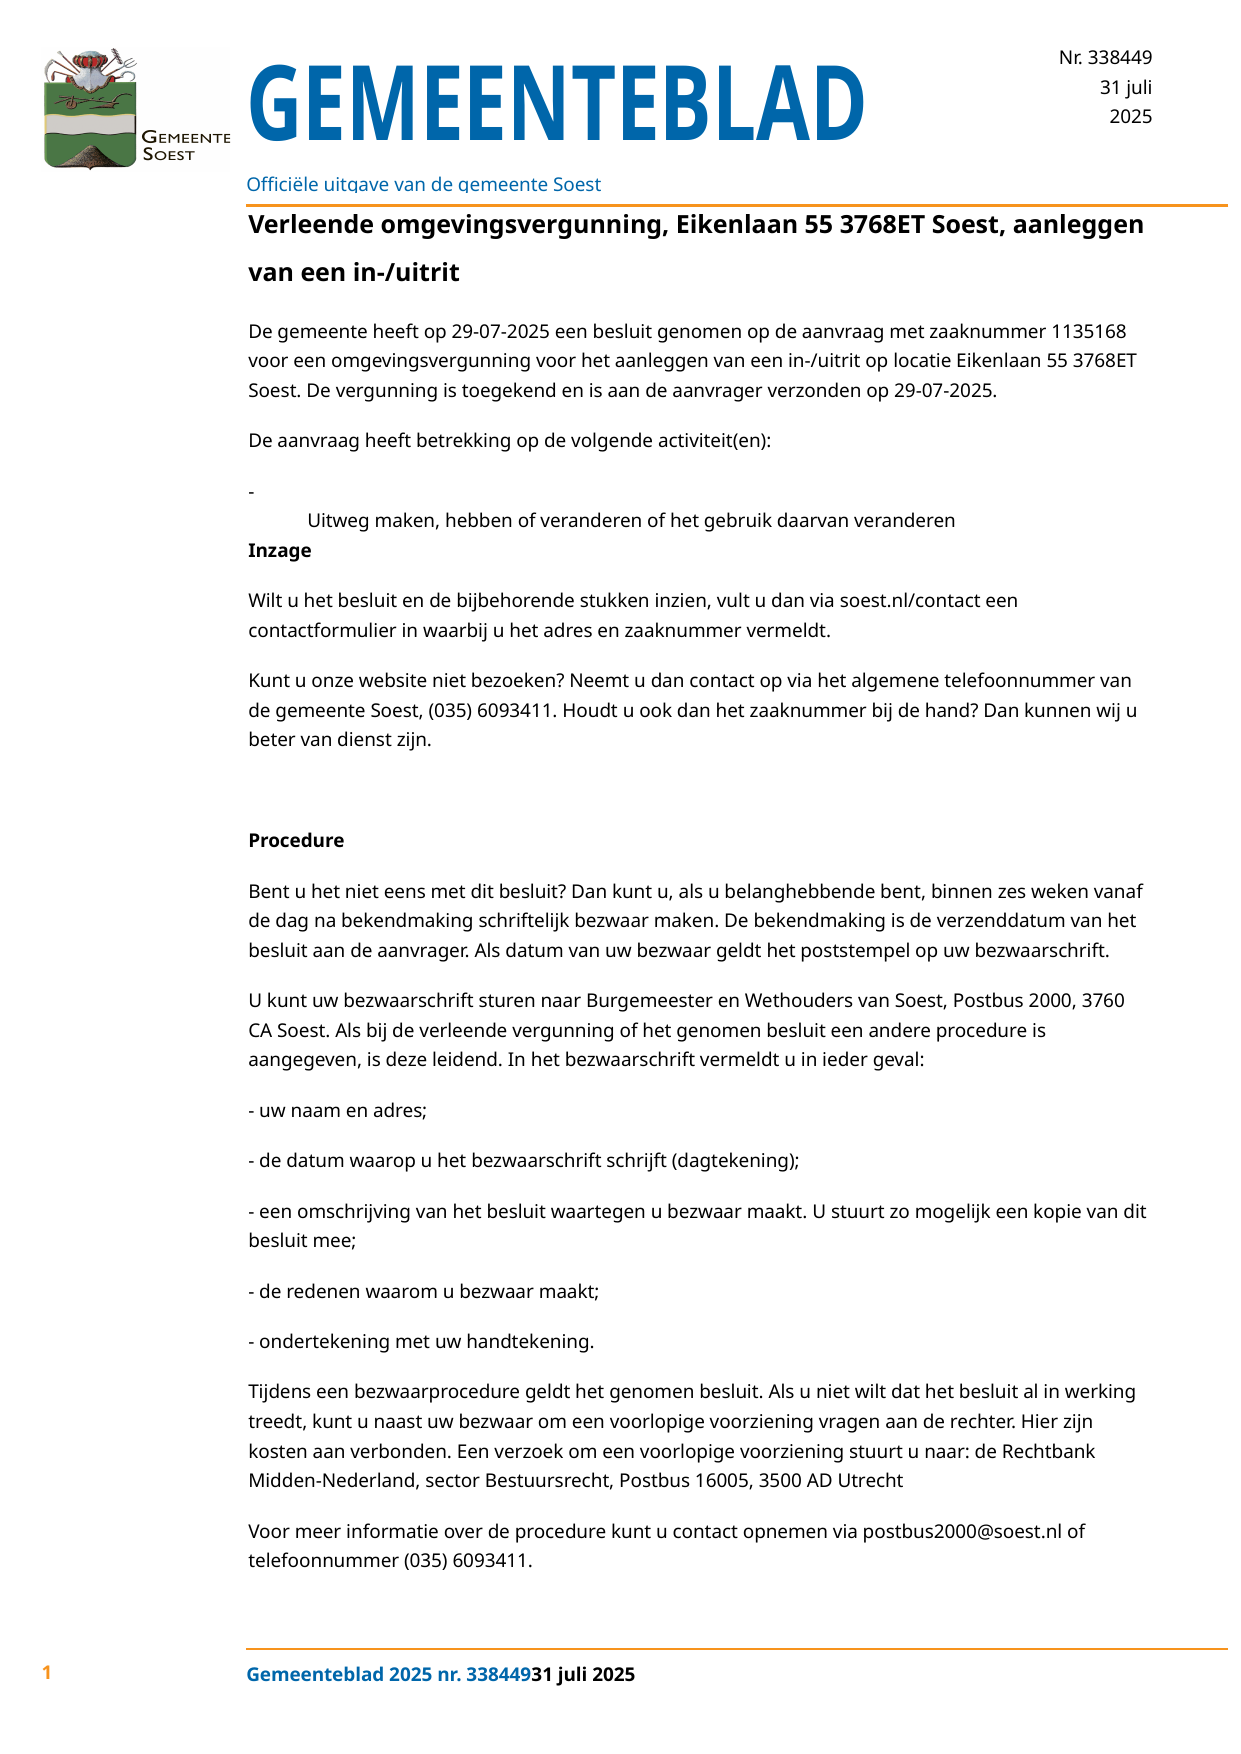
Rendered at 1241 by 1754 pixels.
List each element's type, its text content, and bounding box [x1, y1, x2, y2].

text De gemeente heeft op 29-07-2025 een besluit genomen op de aanvraag met zaaknummer 1135168 voor een omgevingsvergunning voor het aanleggen van een in-/uitrit op locatie Eikenlaan 55 3768ET Soest. De vergunning is toegekend en is aan de aanvrager verzonden op 29-07-2025. [248, 318, 1152, 403]
text Tijdens een bezwaarprocedure geldt het genomen besluit. Als u niet wilt dat het besluit al in werking treedt, kunt u naast uw bezwaar om een voorlopige voorziening vragen aan de rechter. Hier zijn kosten aan verbonden. Een verzoek om een voorlopige voorziening stuurt u naar: de Rechtbank Midden-Nederland, sector Bestuursrecht, Postbus 16005, 3500 AD Utrecht [248, 1379, 1152, 1493]
picture [41, 47, 231, 172]
text - de redenen waarom u bezwaar maakt; [248, 1278, 1152, 1304]
text Voor meer informatie over de procedure kunt u contact opnemen via postbus2000@soest.nl of telefoonnummer (035) 6093411. [248, 1518, 1152, 1573]
text - de datum waarop u het bezwaarschrift schrijft (dagtekening); [248, 1147, 1152, 1173]
text U kunt uw bezwaarschrift sturen naar Burgemeester en Wethouders van Soest, Postbus 2000, 3760 CA Soest. Als bij de verleende vergunning of het genomen besluit een andere procedure is aangegeven, is deze leidend. In het bezwaarschrift vermeldt u in ieder geval: [248, 987, 1152, 1072]
text - uw naam en adres; [248, 1097, 1152, 1123]
text Inzage [248, 537, 1152, 563]
text Verleende omgevingsvergunning, Eikenlaan 55 3768ET Soest, aanleggen van een in-/uitrit [248, 207, 1152, 288]
text - een omschrijving van het besluit waartegen u bezwaar maakt. U stuurt zo mogelijk een kopie van dit besluit mee; [248, 1198, 1152, 1253]
text Bent u het niet eens met dit besluit? Dan kunt u, als u belanghebbende bent, binnen zes weken vanaf de dag na bekendmaking schriftelijk bezwaar maken. De bekendmaking is de verzenddatum van het besluit aan de aanvrager. Als datum van uw bezwaar geldt het poststempel op uw bezwaarschrift. [248, 878, 1152, 963]
text Wilt u het besluit en de bijbehorende stukken inzien, vult u dan via soest.nl/contact een contactformulier in waarbij u het adres en zaaknummer vermeldt. [248, 587, 1152, 643]
text Kunt u onze website niet bezoeken? Neemt u dan contact op via het algemene telefoonnummer van de gemeente Soest, (035) 6093411. Houdt u ook dan het zaaknummer bij de hand? Dan kunnen wij u beter van dienst zijn. [248, 667, 1152, 752]
text - ondertekening met uw handtekening. [248, 1328, 1152, 1354]
list Uitweg maken, hebben of veranderen of het gebruik daarvan veranderen [248, 507, 1152, 533]
text De aanvraag heeft betrekking op de volgende activiteit(en): [248, 427, 1152, 453]
text Procedure [248, 827, 1152, 853]
